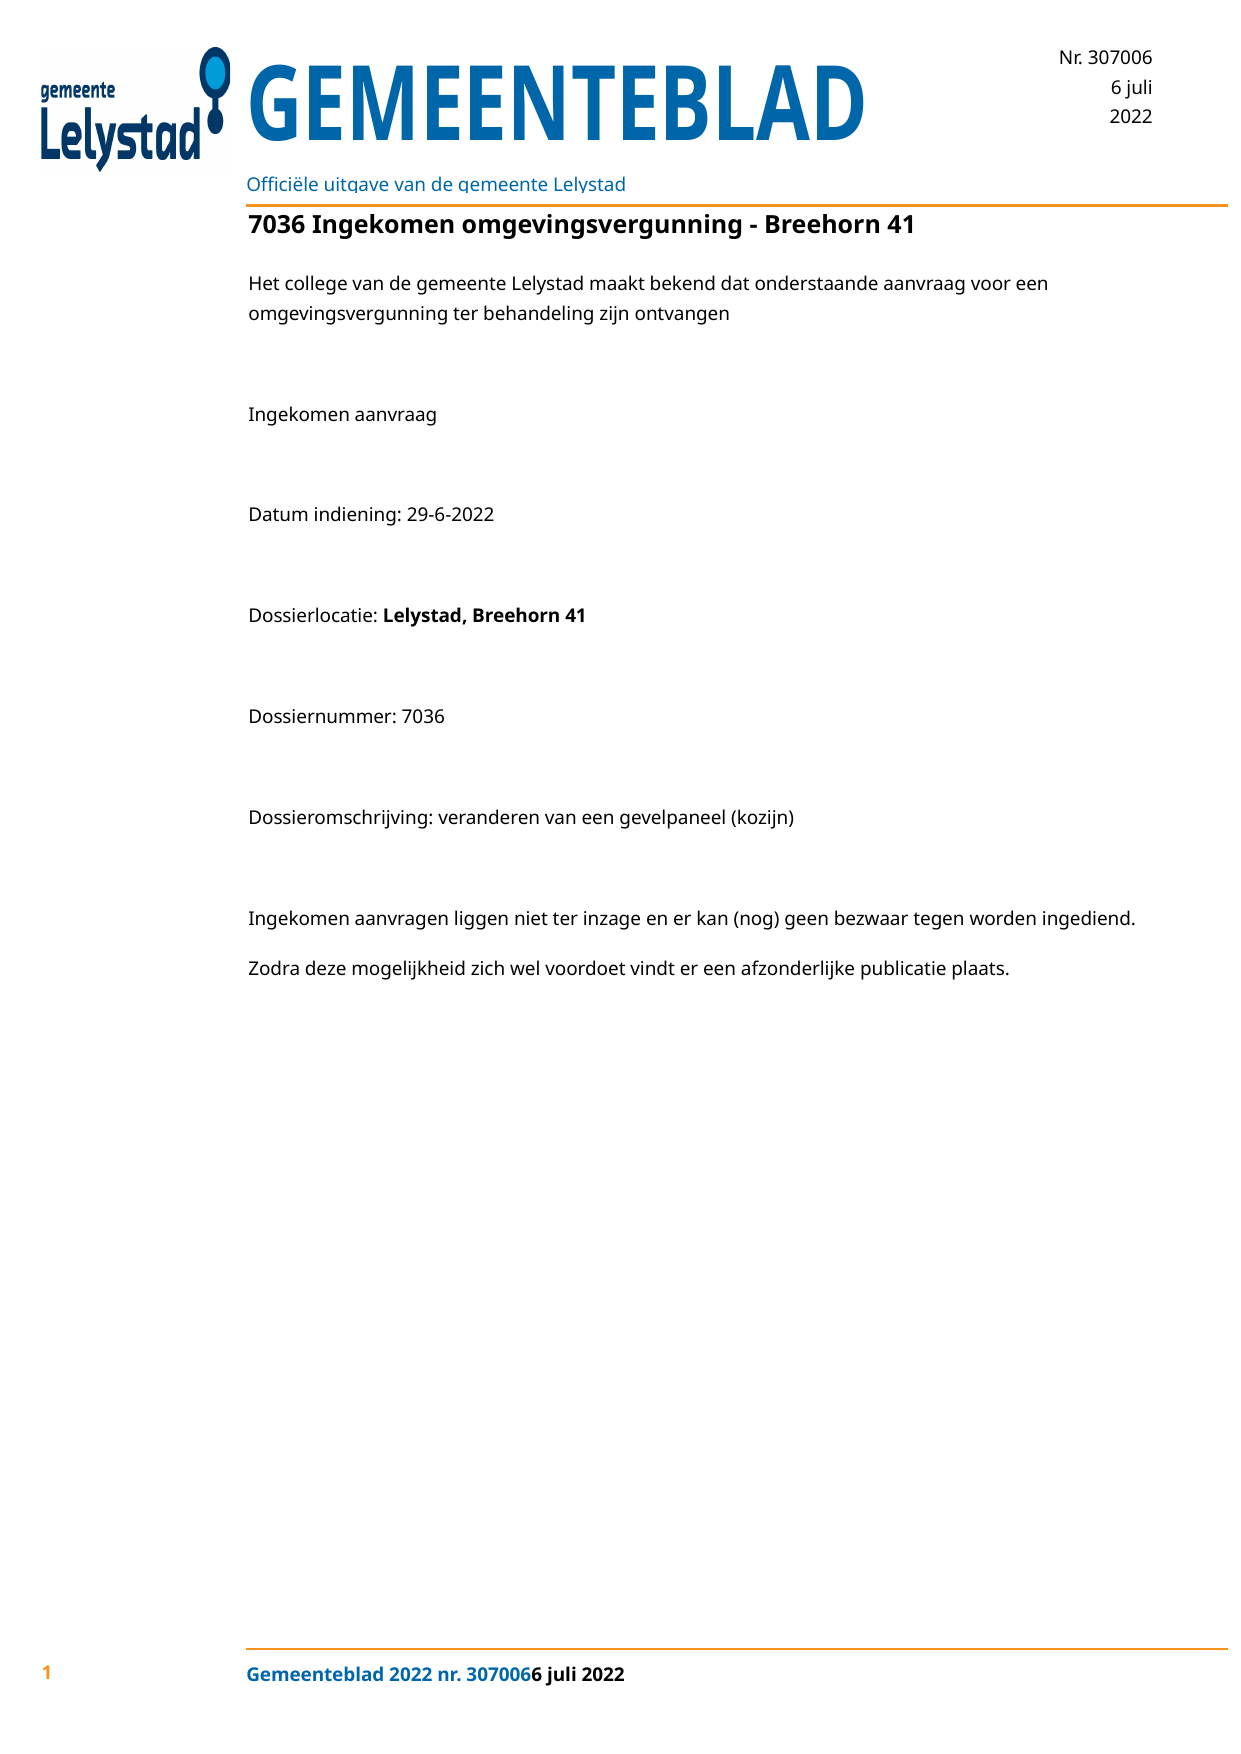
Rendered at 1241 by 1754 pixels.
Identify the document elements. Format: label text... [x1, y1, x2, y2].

text Het college van de gemeente Lelystad maakt bekend dat onderstaande aanvraag voor een omgevingsvergunning ter behandeling zijn ontvangen [248, 270, 1152, 326]
text Dossieromschrijving: veranderen van een gevelpaneel (kozijn) [248, 804, 1152, 830]
text Zodra deze mogelijkheid zich wel voordoet vindt er een afzonderlijke publicatie plaats. [248, 955, 1152, 981]
text Datum indiening: 29-6-2022 [248, 502, 1152, 527]
text Dossierlocatie: Lelystad, Breehorn 41 [248, 602, 1152, 628]
text Ingekomen aanvraag [248, 401, 1152, 426]
picture [41, 47, 231, 172]
text 7036 Ingekomen omgevingsvergunning - Breehorn 41 [248, 207, 1152, 241]
text Dossiernummer: 7036 [248, 703, 1152, 729]
text Ingekomen aanvragen liggen niet ter inzage en er kan (nog) geen bezwaar tegen worden ingediend. [248, 905, 1152, 931]
